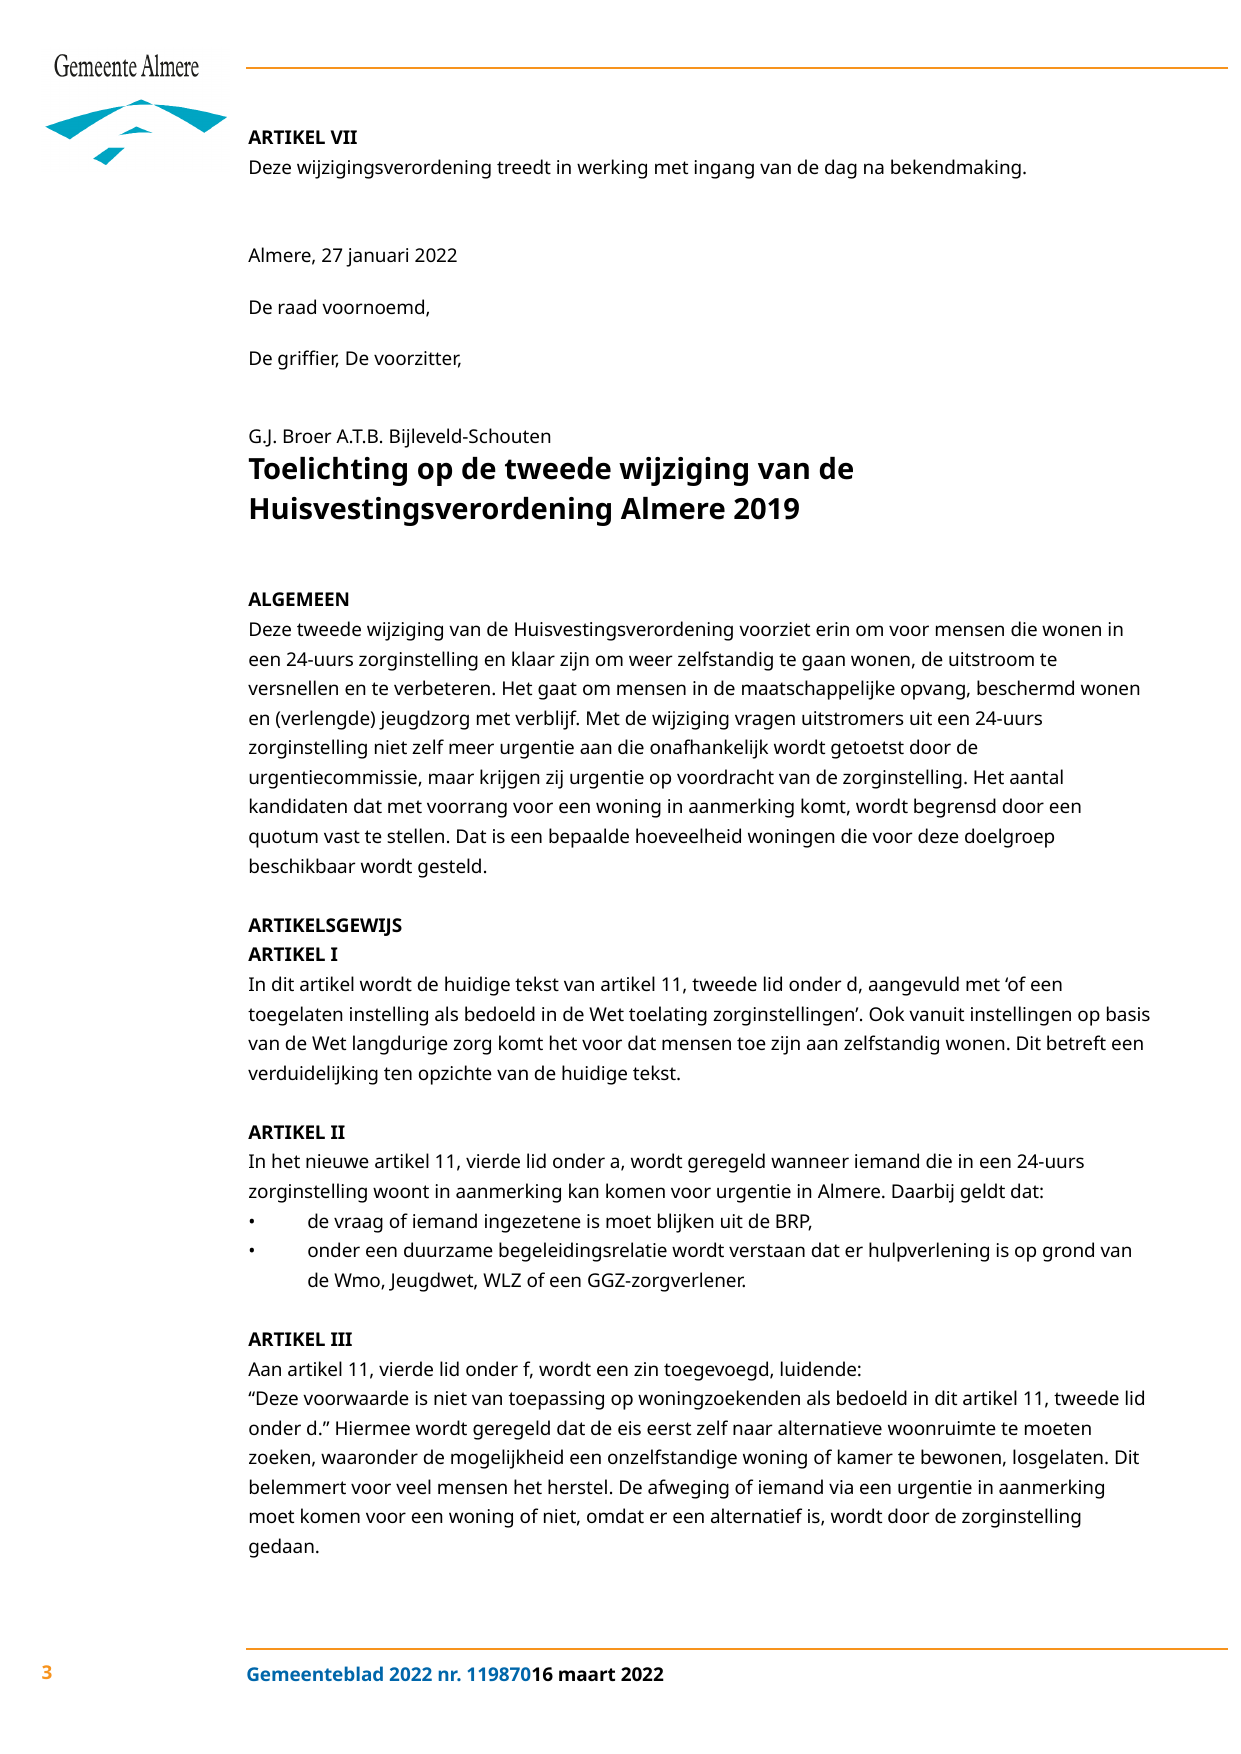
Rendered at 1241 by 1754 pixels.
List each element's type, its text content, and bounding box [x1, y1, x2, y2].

text G.J. Broer A.T.B. Bijleveld-Schouten [248, 423, 1152, 448]
text ARTIKEL III [248, 1326, 1152, 1352]
text De griffier, De voorzitter, [248, 346, 1152, 371]
text In het nieuwe artikel 11, vierde lid onder a, wordt geregeld wanneer iemand die in een 24-uurs zorginstelling woont in aanmerking kan komen voor urgentie in Almere. Daarbij geldt dat: [248, 1149, 1152, 1204]
text ARTIKEL I [248, 942, 1152, 967]
text ARTIKEL II [248, 1119, 1152, 1145]
text Almere, 27 januari 2022 [248, 243, 1152, 268]
text In dit artikel wordt de huidige tekst van artikel 11, tweede lid onder d, aangevuld met ‘of een toegelaten instelling als bedoeld in de Wet toelating zorginstellingen’. Ook vanuit instellingen op basis van de Wet langdurige zorg komt het voor dat mensen toe zijn aan zelfstandig wonen. Dit betreft een verduidelijking ten opzichte van de huidige tekst. [248, 971, 1152, 1086]
text Toelichting op de tweede wijziging van de Huisvestingsverordening Almere 2019 [248, 448, 1152, 528]
text ALGEMEEN [248, 587, 1152, 612]
text Deze tweede wijziging van de Huisvestingsverordening voorziet erin om voor mensen die wonen in een 24-uurs zorginstelling en klaar zijn om weer zelfstandig te gaan wonen, de uitstroom te versnellen en te verbeteren. Het gaat om mensen in de maatschappelijke opvang, beschermd wonen en (verlengde) jeugdzorg met verblijf. Met de wijziging vragen uitstromers uit een 24-uurs zorginstelling niet zelf meer urgentie aan die onafhankelijk wordt getoetst door de urgentiecommissie, maar krijgen zij urgentie op voordracht van de zorginstelling. Het aantal kandidaten dat met voorrang voor een woning in aanmerking komt, wordt begrensd door een quotum vast te stellen. Dat is een bepaalde hoeveelheid woningen die voor deze doelgroep beschikbaar wordt gesteld. [248, 616, 1152, 879]
text “Deze voorwaarde is niet van toepassing op woningzoekenden als bedoeld in dit artikel 11, tweede lid onder d.” Hiermee wordt geregeld dat de eis eerst zelf naar alternatieve woonruimte te moeten zoeken, waaronder de mogelijkheid een onzelfstandige woning of kamer te bewonen, losgelaten. Dit belemmert voor veel mensen het herstel. De afweging of iemand via een urgentie in aanmerking moet komen voor een woning of niet, omdat er een alternatief is, wordt door de zorginstelling gedaan. [248, 1385, 1152, 1559]
text De raad voornoemd, [248, 294, 1152, 320]
text Aan artikel 11, vierde lid onder f, wordt een zin toegevoegd, luidende: [248, 1356, 1152, 1382]
text ARTIKELSGEWIJS [248, 912, 1152, 938]
text Deze wijzigingsverordening treedt in werking met ingang van de dag na bekendmaking. [248, 154, 1152, 180]
list onder een duurzame begeleidingsrelatie wordt verstaan dat er hulpverlening is op grond van de Wmo, Jeugdwet, WLZ of een GGZ-zorgverlener. [248, 1237, 1152, 1293]
list de vraag of iemand ingezetene is moet blijken uit de BRP, [248, 1208, 1152, 1234]
picture [41, 47, 231, 172]
text ARTIKEL VII [248, 124, 1152, 150]
